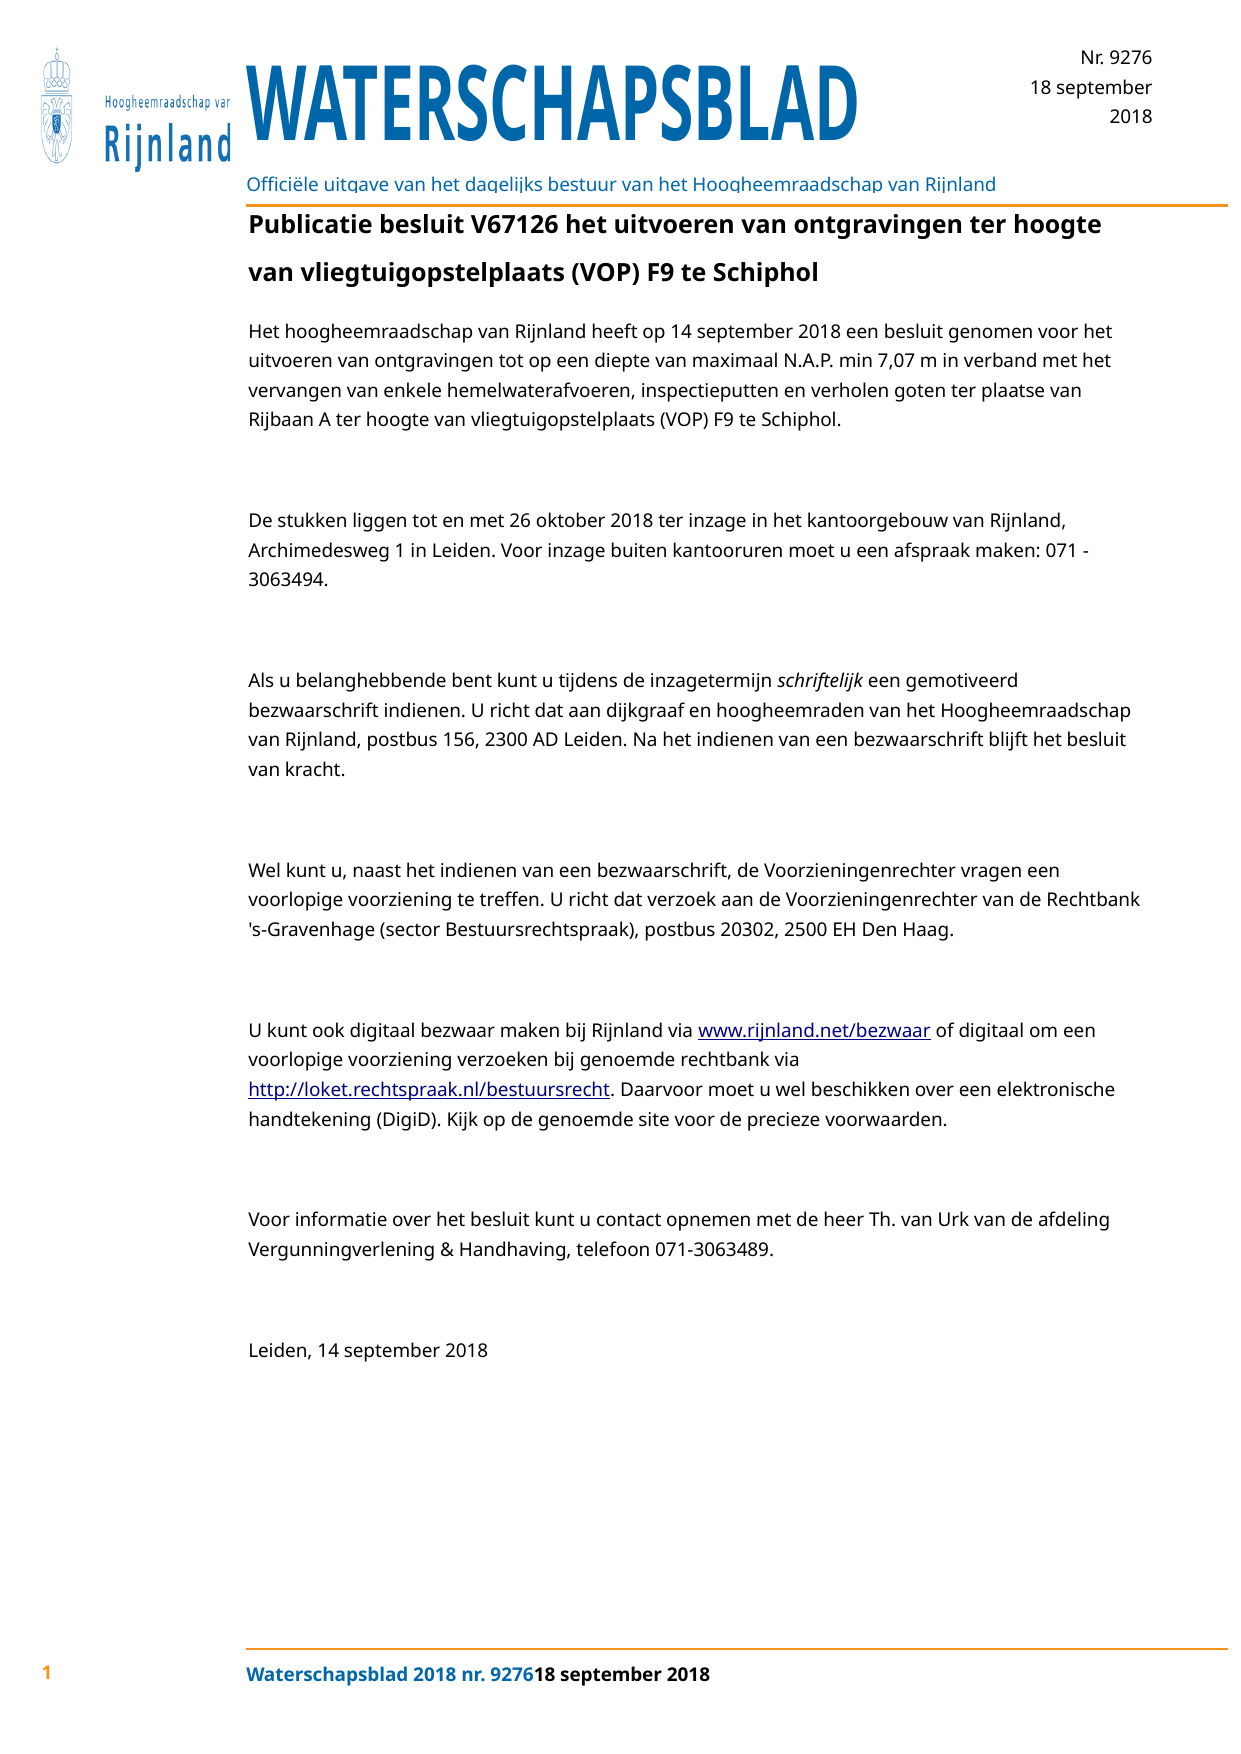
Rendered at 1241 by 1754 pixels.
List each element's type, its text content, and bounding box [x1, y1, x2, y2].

picture [41, 47, 231, 172]
text Het hoogheemraadschap van Rijnland heeft op 14 september 2018 een besluit genomen voor het uitvoeren van ontgravingen tot op een diepte van maximaal N.A.P. min 7,07 m in verband met het vervangen van enkele hemelwaterafvoeren, inspectieputten en verholen goten ter plaatse van Rijbaan A ter hoogte van vliegtuigopstelplaats (VOP) F9 te Schiphol. [248, 318, 1152, 432]
text Als u belanghebbende bent kunt u tijdens de inzagetermijn schriftelijk een gemotiveerd bezwaarschrift indienen. U richt dat aan dijkgraaf en hoogheemraden van het Hoogheemraadschap van Rijnland, postbus 156, 2300 AD Leiden. Na het indienen van een bezwaarschrift blijft het besluit van kracht. [248, 667, 1152, 782]
text Leiden, 14 september 2018 [248, 1337, 1152, 1363]
text Voor informatie over het besluit kunt u contact opnemen met de heer Th. van Urk van de afdeling Vergunningverlening & Handhaving, telefoon 071-3063489. [248, 1207, 1152, 1262]
text Wel kunt u, naast het indienen van een bezwaarschrift, de Voorzieningenrechter vragen een voorlopige voorziening te treffen. U richt dat verzoek aan de Voorzieningenrechter van de Rechtbank 's-Gravenhage (sector Bestuursrechtspraak), postbus 20302, 2500 EH Den Haag. [248, 857, 1152, 942]
text De stukken liggen tot en met 26 oktober 2018 ter inzage in het kantoorgebouw van Rijnland, Archimedesweg 1 in Leiden. Voor inzage buiten kantooruren moet u een afspraak maken: 071 - 3063494. [248, 507, 1152, 592]
text Publicatie besluit V67126 het uitvoeren van ontgravingen ter hoogte van vliegtuigopstelplaats (VOP) F9 te Schiphol [248, 207, 1152, 288]
text U kunt ook digitaal bezwaar maken bij Rijnland via www.rijnland.net/bezwaar of digitaal om een voorlopige voorziening verzoeken bij genoemde rechtbank via http://loket.rechtspraak.nl/bestuursrecht. Daarvoor moet u wel beschikken over een elektronische handtekening (DigiD). Kijk op de genoemde site voor de precieze voorwaarden. [248, 1017, 1152, 1132]
